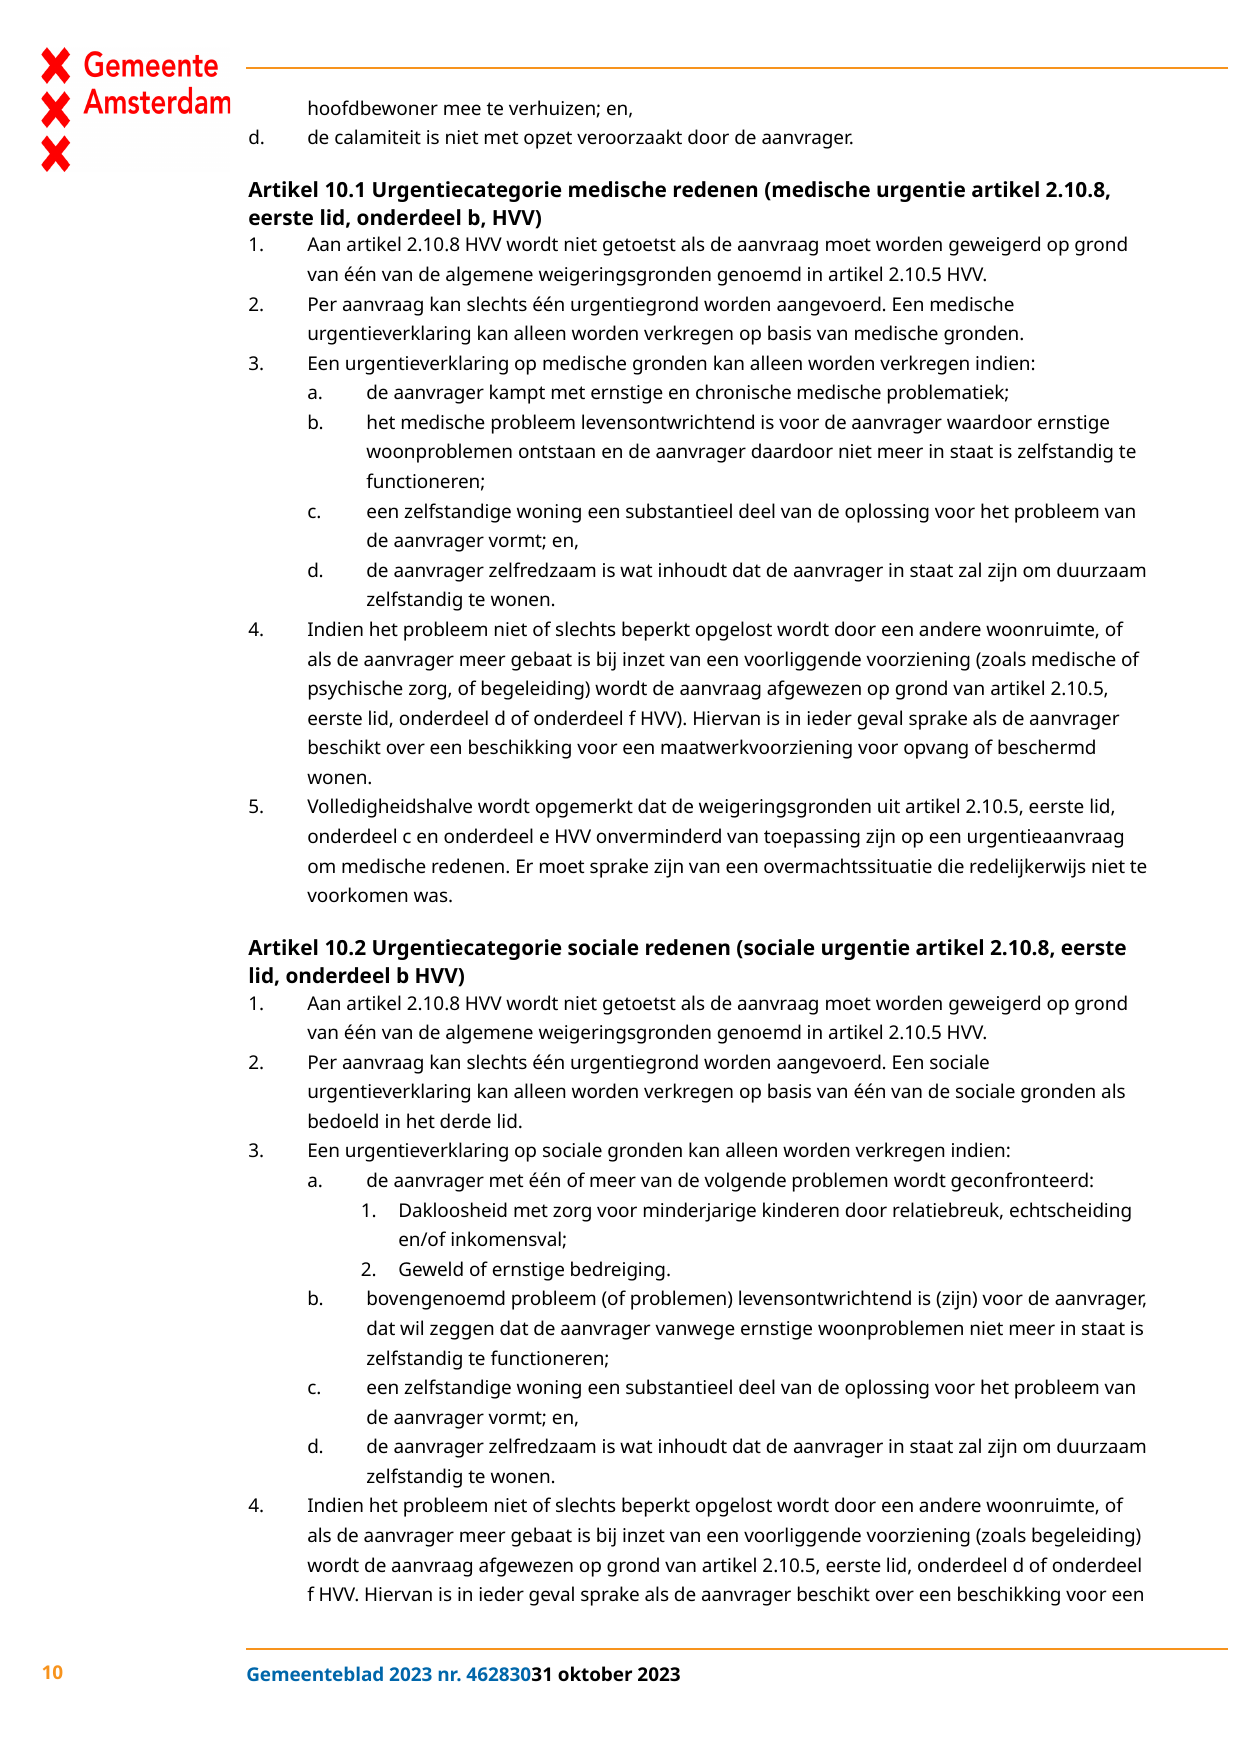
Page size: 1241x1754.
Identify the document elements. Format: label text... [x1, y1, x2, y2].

list de aanvrager kampt met ernstige en chronische medische problematiek; [307, 379, 1152, 405]
list hoofdbewoner mee te verhuizen; en, [248, 95, 1152, 121]
list Een urgentieverklaring op medische gronden kan alleen worden verkregen indien: [248, 350, 1152, 376]
list Indien het probleem niet of slechts beperkt opgelost wordt door een andere woonruimte, of als de aanvrager meer gebaat is bij inzet van een voorliggende voorziening (zoals begeleiding) wordt de aanvraag afgewezen op grond van artikel 2.10.5, eerste lid, onderdeel d of onderdeel f HVV. Hiervan is in ieder geval sprake als de aanvrager beschikt over een beschikking voor een [248, 1493, 1152, 1607]
list de calamiteit is niet met opzet veroorzaakt door de aanvrager. [248, 124, 1152, 150]
picture [41, 47, 231, 172]
list de aanvrager zelfredzaam is wat inhoudt dat de aanvrager in staat zal zijn om duurzaam zelfstandig te wonen. [307, 1433, 1152, 1489]
list de aanvrager met één of meer van de volgende problemen wordt geconfronteerd: [307, 1167, 1152, 1193]
list Een urgentieverklaring op sociale gronden kan alleen worden verkregen indien: [248, 1138, 1152, 1163]
list het medische probleem levensontwrichtend is voor de aanvrager waardoor ernstige woonproblemen ontstaan en de aanvrager daardoor niet meer in staat is zelfstandig te functioneren; [307, 409, 1152, 494]
list een zelfstandige woning een substantieel deel van de oplossing voor het probleem van de aanvrager vormt; en, [307, 498, 1152, 553]
list de aanvrager zelfredzaam is wat inhoudt dat de aanvrager in staat zal zijn om duurzaam zelfstandig te wonen. [307, 557, 1152, 612]
list Aan artikel 2.10.8 HVV wordt niet getoetst als de aanvraag moet worden geweigerd op grond van één van de algemene weigeringsgronden genoemd in artikel 2.10.5 HVV. [248, 990, 1152, 1045]
list Per aanvraag kan slechts één urgentiegrond worden aangevoerd. Een medische urgentieverklaring kan alleen worden verkregen op basis van medische gronden. [248, 291, 1152, 346]
text Artikel 10.1 Urgentiecategorie medische redenen (medische urgentie artikel 2.10.8, eerste lid, onderdeel b, HVV) [248, 175, 1152, 232]
text Artikel 10.2 Urgentiecategorie sociale redenen (sociale urgentie artikel 2.10.8, eerste lid, onderdeel b HVV) [248, 933, 1152, 990]
list Geweld of ernstige bedreiging. [361, 1256, 1152, 1282]
list Dakloosheid met zorg voor minderjarige kinderen door relatiebreuk, echtscheiding en/of inkomensval; [361, 1197, 1152, 1252]
list Aan artikel 2.10.8 HVV wordt niet getoetst als de aanvraag moet worden geweigerd op grond van één van de algemene weigeringsgronden genoemd in artikel 2.10.5 HVV. [248, 232, 1152, 287]
list een zelfstandige woning een substantieel deel van de oplossing voor het probleem van de aanvrager vormt; en, [307, 1374, 1152, 1430]
list Volledigheidshalve wordt opgemerkt dat de weigeringsgronden uit artikel 2.10.5, eerste lid, onderdeel c en onderdeel e HVV onverminderd van toepassing zijn op een urgentieaanvraag om medische redenen. Er moet sprake zijn van een overmachtssituatie die redelijkerwijs niet te voorkomen was. [248, 794, 1152, 908]
list Per aanvraag kan slechts één urgentiegrond worden aangevoerd. Een sociale urgentieverklaring kan alleen worden verkregen op basis van één van de sociale gronden als bedoeld in het derde lid. [248, 1049, 1152, 1134]
list Indien het probleem niet of slechts beperkt opgelost wordt door een andere woonruimte, of als de aanvrager meer gebaat is bij inzet van een voorliggende voorziening (zoals medische of psychische zorg, of begeleiding) wordt de aanvraag afgewezen op grond van artikel 2.10.5, eerste lid, onderdeel d of onderdeel f HVV). Hiervan is in ieder geval sprake als de aanvrager beschikt over een beschikking voor een maatwerkvoorziening voor opvang of beschermd wonen. [248, 616, 1152, 790]
list bovengenoemd probleem (of problemen) levensontwrichtend is (zijn) voor de aanvrager, dat wil zeggen dat de aanvrager vanwege ernstige woonproblemen niet meer in staat is zelfstandig te functioneren; [307, 1286, 1152, 1371]
